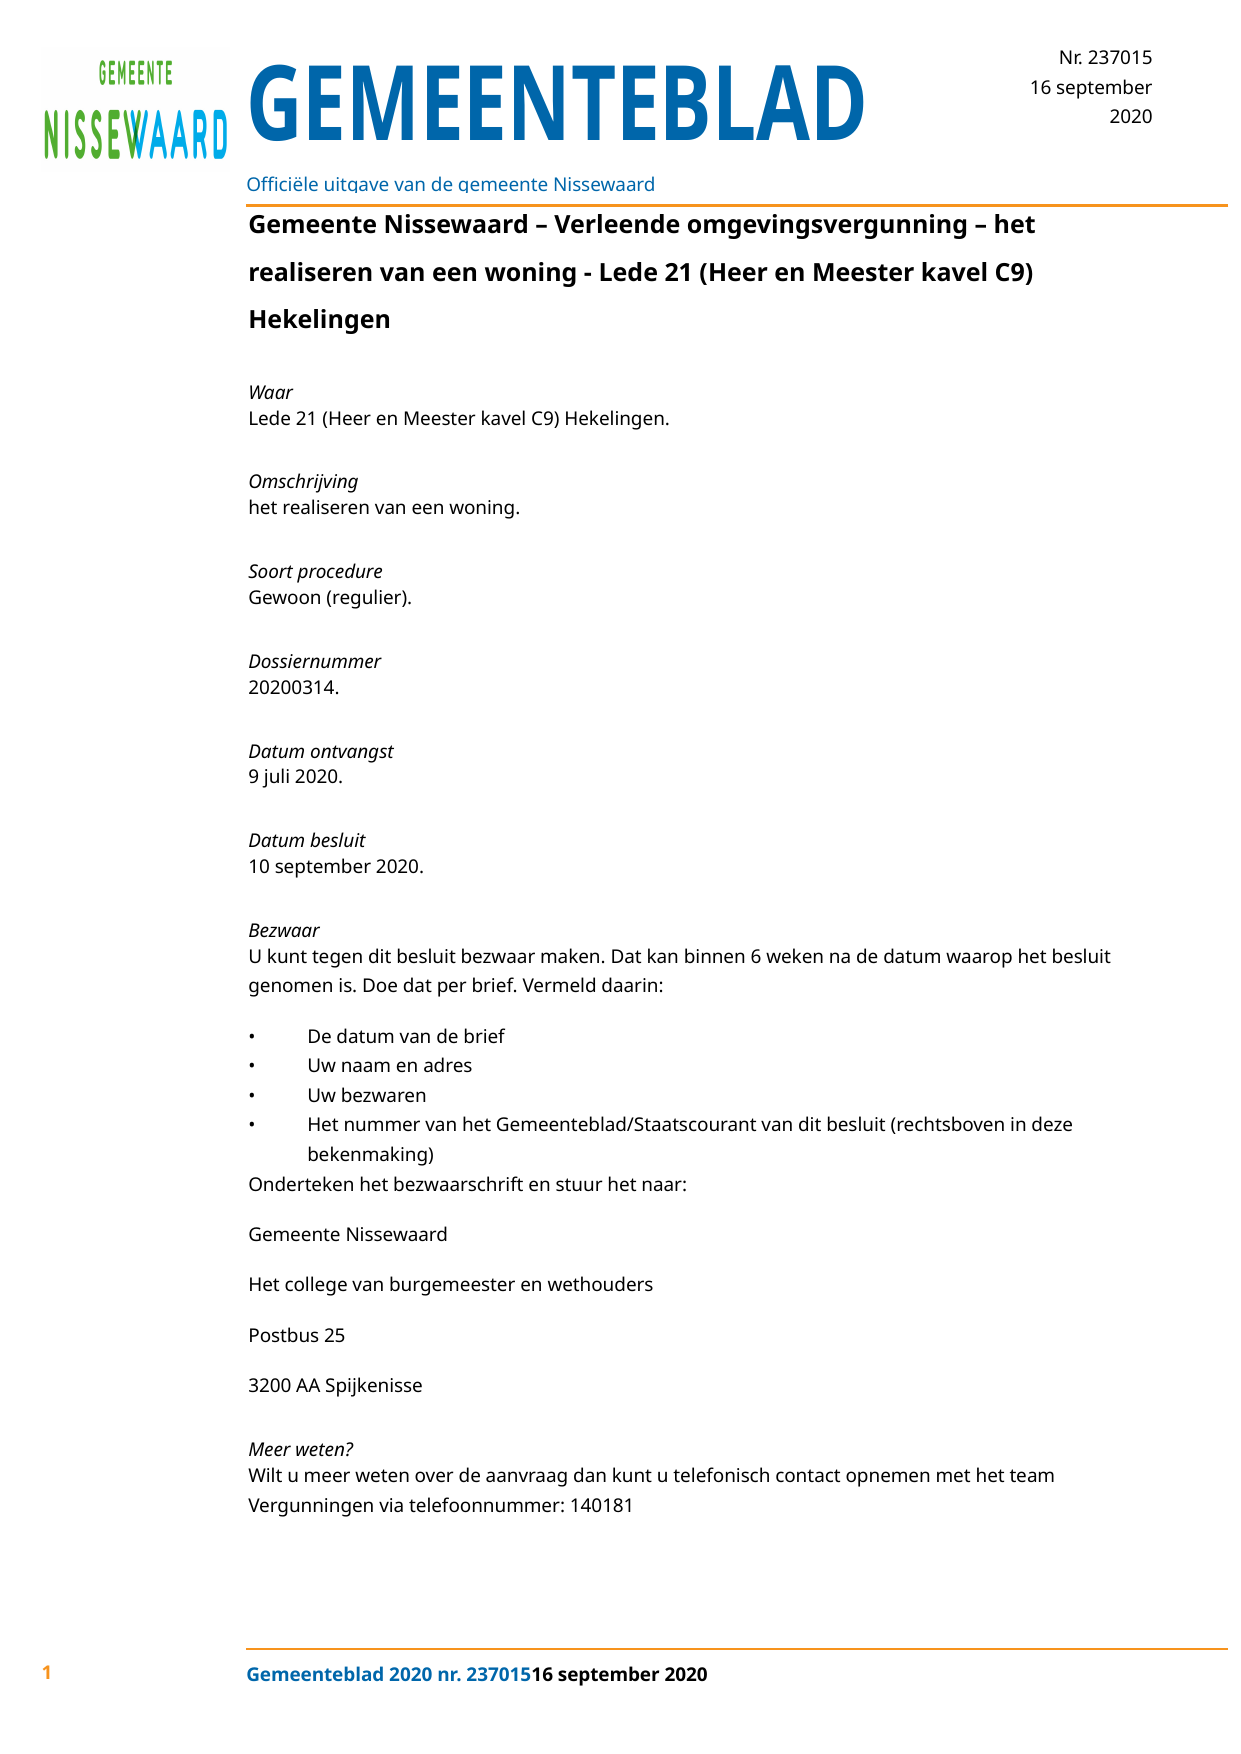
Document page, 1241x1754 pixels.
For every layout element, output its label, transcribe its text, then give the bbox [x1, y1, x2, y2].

text Gewoon (regulier). [248, 584, 1152, 610]
picture [41, 47, 231, 172]
text 10 september 2020. [248, 853, 1152, 879]
text Bezwaar [248, 917, 1152, 943]
text 3200 AA Spijkenisse [248, 1372, 1152, 1398]
list Uw bezwaren [248, 1082, 1152, 1108]
text Wilt u meer weten over de aanvraag dan kunt u telefonisch contact opnemen met het team Vergunningen via telefoonnummer: 140181 [248, 1462, 1152, 1517]
list De datum van de brief [248, 1023, 1152, 1049]
text 20200314. [248, 674, 1152, 699]
text Datum besluit [248, 827, 1152, 853]
list Uw naam en adres [248, 1052, 1152, 1078]
text Lede 21 (Heer en Meester kavel C9) Hekelingen. [248, 405, 1152, 431]
text Waar [248, 379, 1152, 405]
text Soort procedure [248, 558, 1152, 584]
text Onderteken het bezwaarschrift en stuur het naar: [248, 1171, 1152, 1197]
text Omschrijving [248, 469, 1152, 494]
text het realiseren van een woning. [248, 494, 1152, 520]
text Dossiernummer [248, 648, 1152, 674]
text Datum ontvangst [248, 738, 1152, 763]
text Gemeente Nissewaard – Verleende omgevingsvergunning – het realiseren van een woning - Lede 21 (Heer en Meester kavel C9) Hekelingen [248, 207, 1152, 336]
text Postbus 25 [248, 1322, 1152, 1348]
text Meer weten? [248, 1436, 1152, 1462]
text Het college van burgemeester en wethouders [248, 1272, 1152, 1297]
text U kunt tegen dit besluit bezwaar maken. Dat kan binnen 6 weken na de datum waarop het besluit genomen is. Doe dat per brief. Vermeld daarin: [248, 943, 1152, 998]
text 9 juli 2020. [248, 763, 1152, 789]
text Gemeente Nissewaard [248, 1221, 1152, 1247]
list Het nummer van het Gemeenteblad/Staatscourant van dit besluit (rechtsboven in deze bekenmaking) [248, 1112, 1152, 1167]
